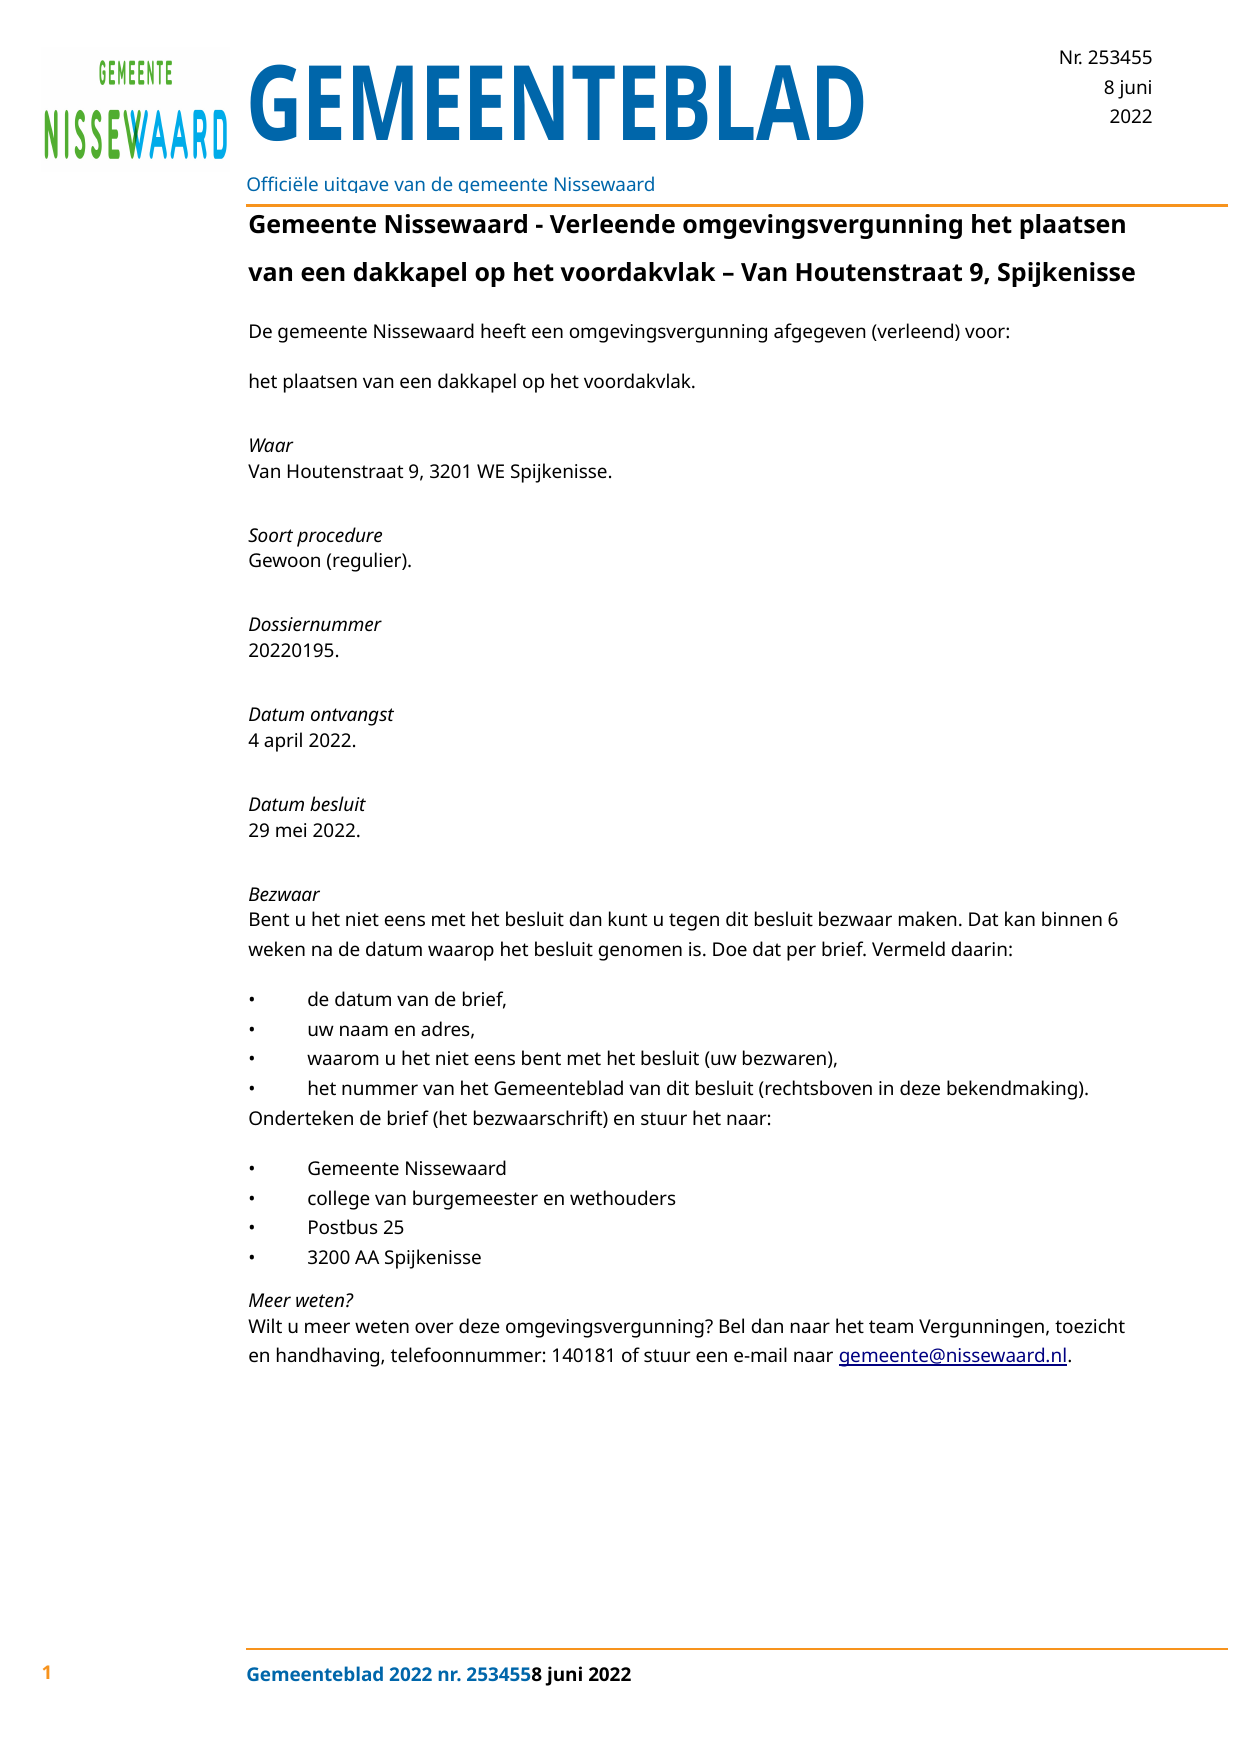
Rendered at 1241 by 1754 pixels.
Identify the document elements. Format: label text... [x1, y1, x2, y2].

text het plaatsen van een dakkapel op het voordakvlak. [248, 368, 1152, 394]
text Bent u het niet eens met het besluit dan kunt u tegen dit besluit bezwaar maken. Dat kan binnen 6 weken na de datum waarop het besluit genomen is. Doe dat per brief. Vermeld daarin: [248, 906, 1152, 962]
text 4 april 2022. [248, 727, 1152, 753]
text De gemeente Nissewaard heeft een omgevingsvergunning afgegeven (verleend) voor: [248, 318, 1152, 344]
text 29 mei 2022. [248, 817, 1152, 842]
text Gewoon (regulier). [248, 548, 1152, 573]
text Bezwaar [248, 881, 1152, 906]
list de datum van de brief, [248, 986, 1152, 1012]
list Gemeente Nissewaard [248, 1155, 1152, 1181]
picture [41, 47, 231, 172]
text Wilt u meer weten over deze omgevingsvergunning? Bel dan naar het team Vergunningen, toezicht en handhaving, telefoonnummer: 140181 of stuur een e-mail naar gemeente@nissewaard.nl. [248, 1313, 1152, 1368]
text Onderteken de brief (het bezwaarschrift) en stuur het naar: [248, 1105, 1152, 1131]
text Gemeente Nissewaard - Verleende omgevingsvergunning het plaatsen van een dakkapel op het voordakvlak – Van Houtenstraat 9, Spijkenisse [248, 207, 1152, 288]
text Datum besluit [248, 791, 1152, 817]
text Soort procedure [248, 522, 1152, 548]
text 20220195. [248, 637, 1152, 663]
text Datum ontvangst [248, 701, 1152, 727]
list uw naam en adres, [248, 1016, 1152, 1042]
list waarom u het niet eens bent met het besluit (uw bezwaren), [248, 1046, 1152, 1071]
text Dossiernummer [248, 612, 1152, 637]
text Van Houtenstraat 9, 3201 WE Spijkenisse. [248, 458, 1152, 484]
text Meer weten? [248, 1287, 1152, 1313]
text Waar [248, 432, 1152, 458]
list 3200 AA Spijkenisse [248, 1244, 1152, 1270]
list Postbus 25 [248, 1214, 1152, 1240]
list het nummer van het Gemeenteblad van dit besluit (rechtsboven in deze bekendmaking). [248, 1075, 1152, 1101]
list college van burgemeester en wethouders [248, 1185, 1152, 1211]
